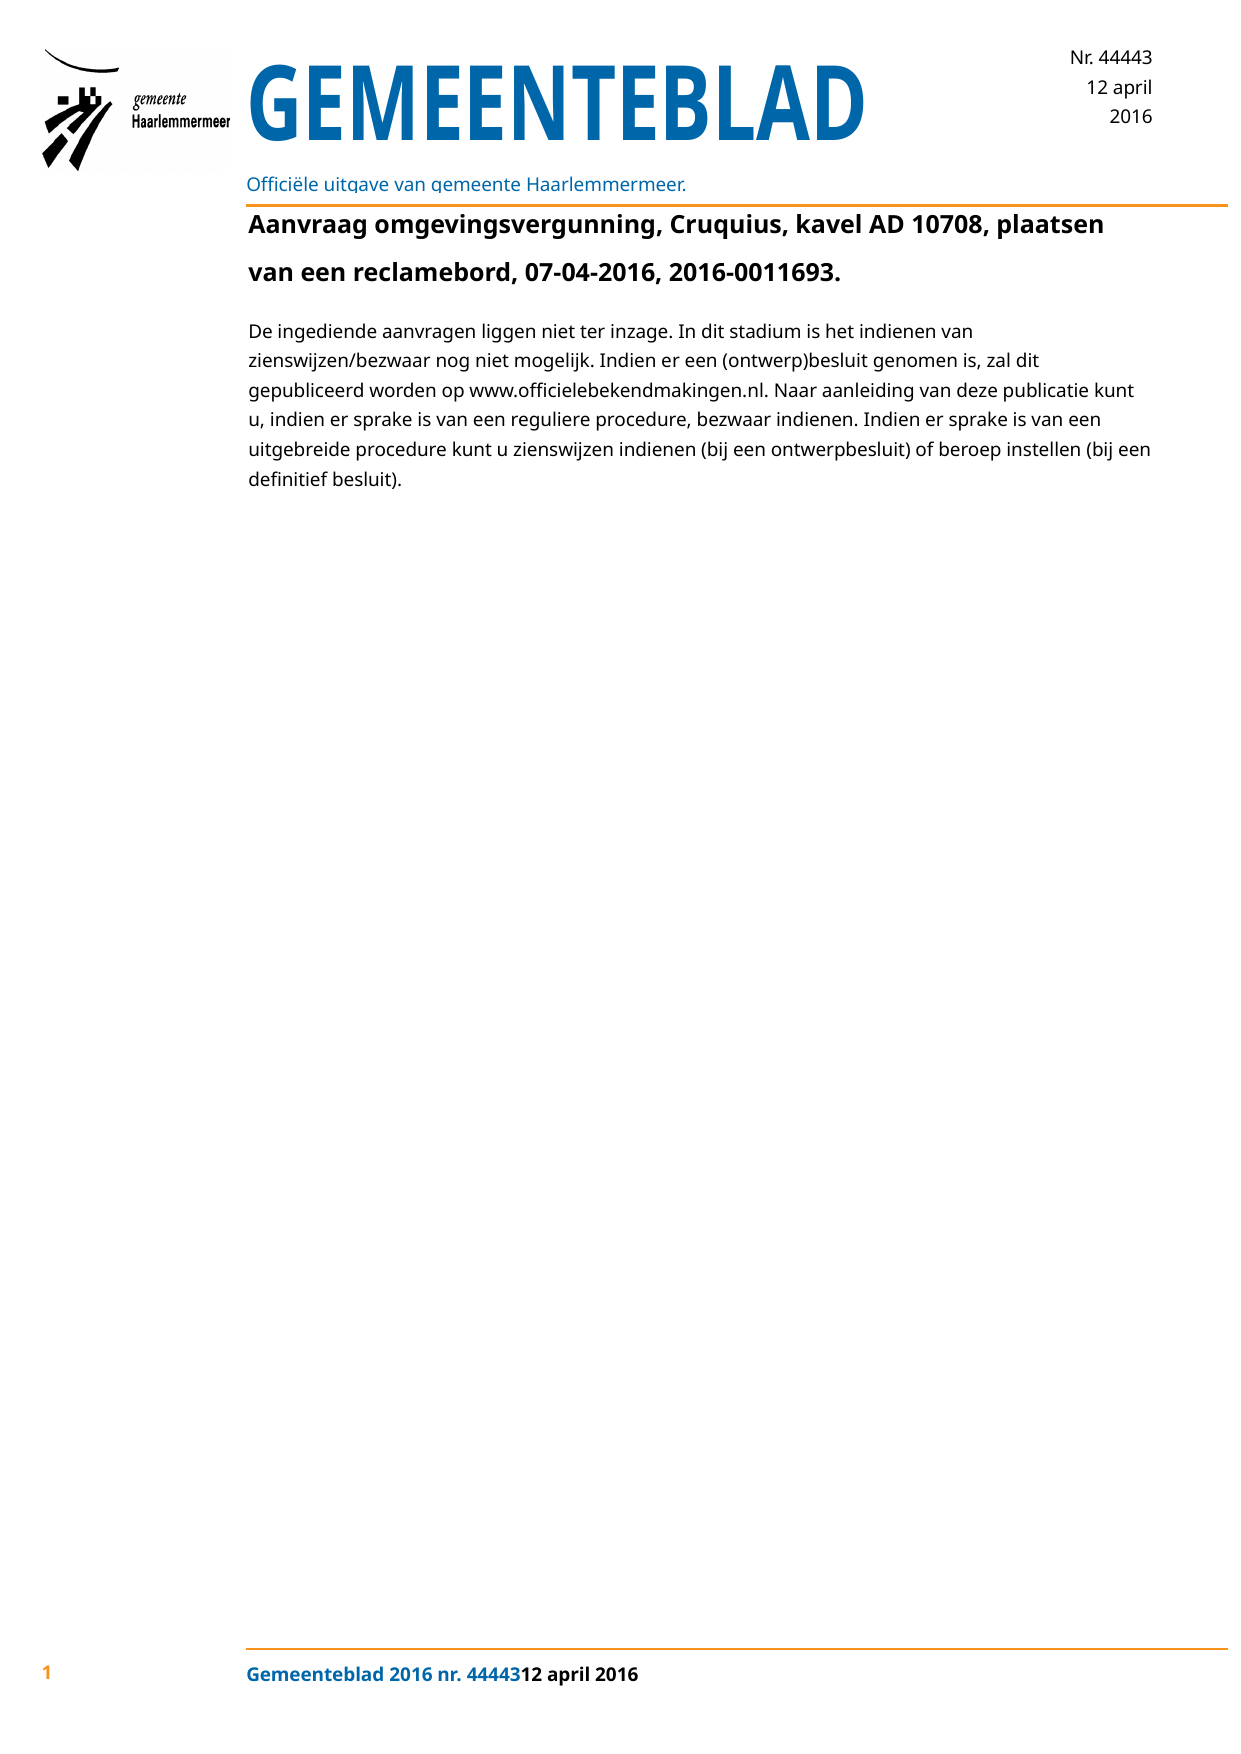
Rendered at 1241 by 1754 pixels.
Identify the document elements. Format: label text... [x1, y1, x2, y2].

text De ingediende aanvragen liggen niet ter inzage. In dit stadium is het indienen van zienswijzen/bezwaar nog niet mogelijk. Indien er een (ontwerp)besluit genomen is, zal dit gepubliceerd worden op www.officielebekendmakingen.nl. Naar aanleiding van deze publicatie kunt u, indien er sprake is van een reguliere procedure, bezwaar indienen. Indien er sprake is van een uitgebreide procedure kunt u zienswijzen indienen (bij een ontwerpbesluit) of beroep instellen (bij een definitief besluit). [248, 318, 1152, 492]
picture [41, 47, 231, 172]
text Aanvraag omgevingsvergunning, Cruquius, kavel AD 10708, plaatsen van een reclamebord, 07-04-2016, 2016-0011693. [248, 207, 1152, 288]
